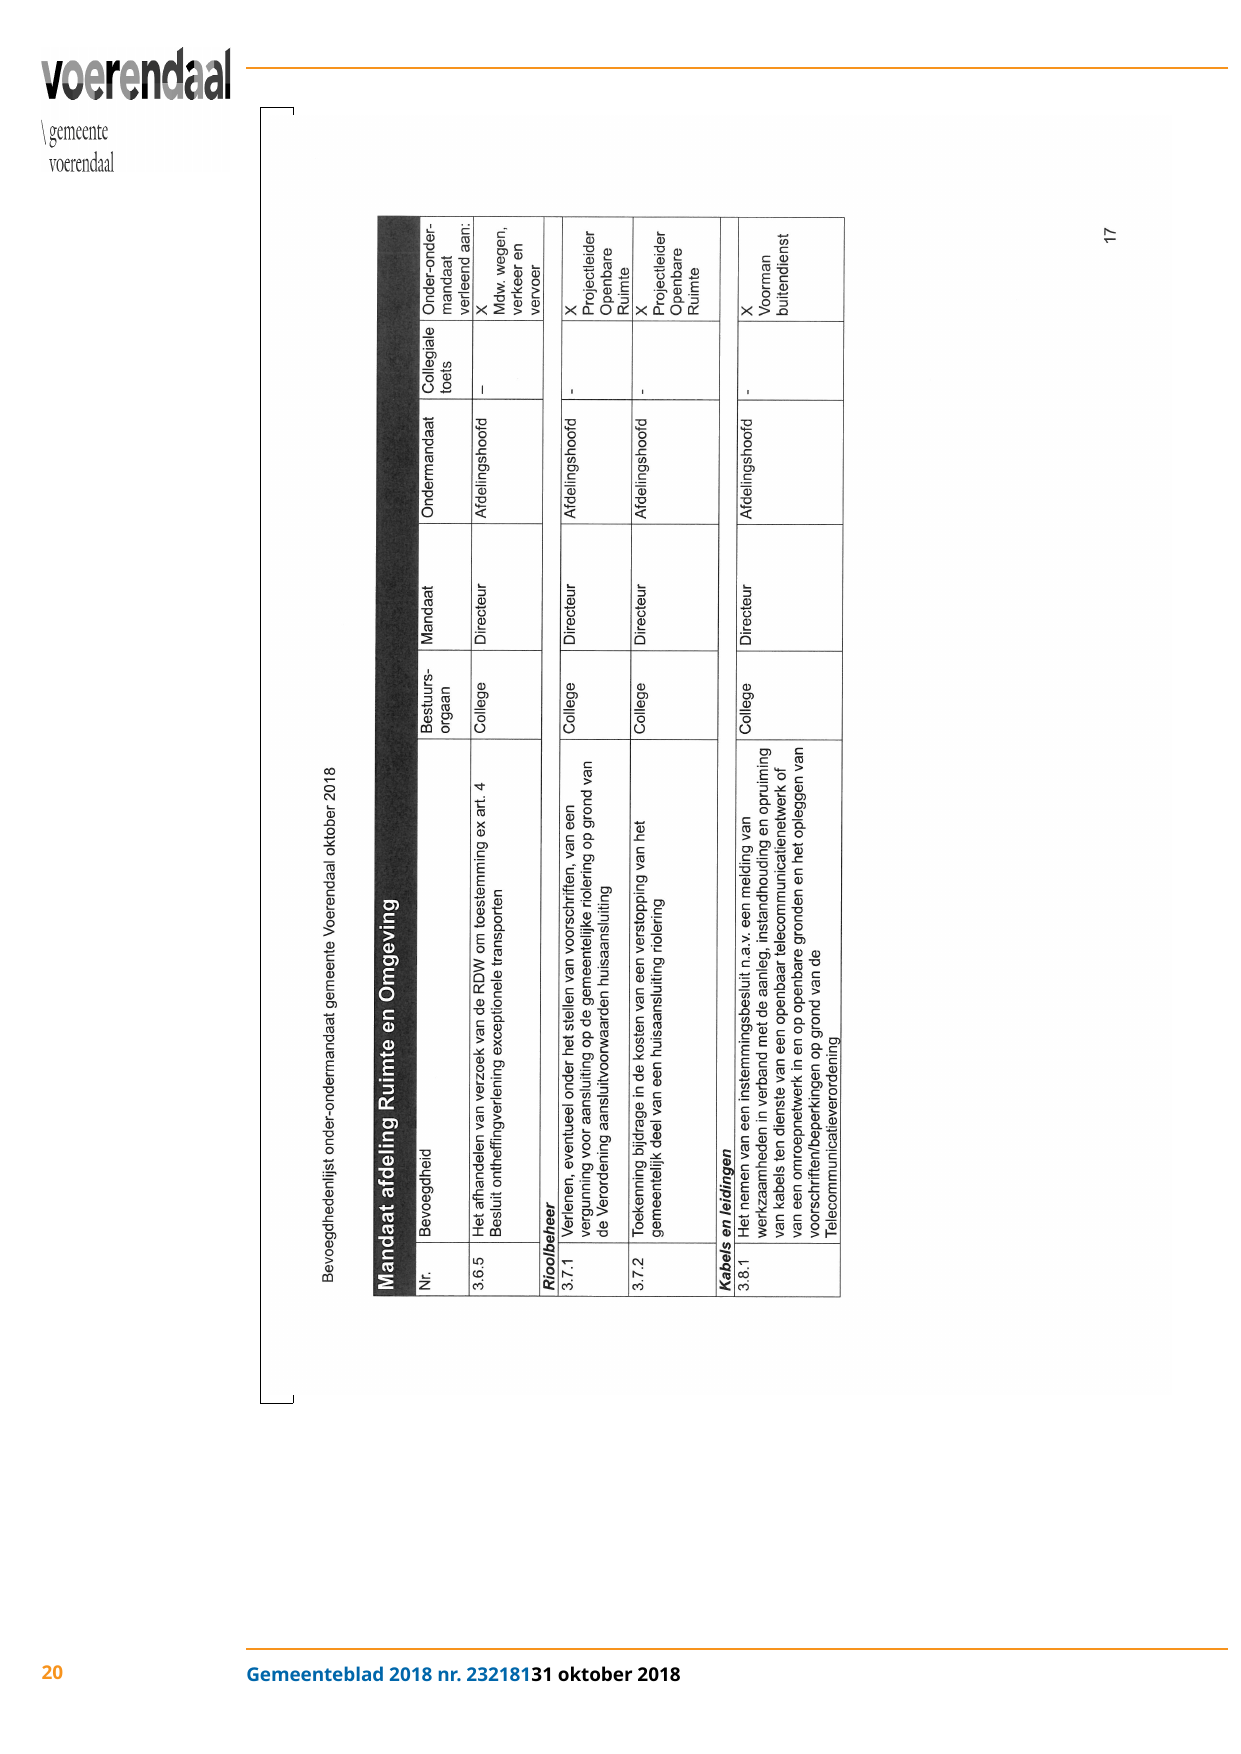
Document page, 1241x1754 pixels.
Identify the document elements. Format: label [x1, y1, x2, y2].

picture [41, 47, 231, 172]
picture [268, 115, 1173, 1395]
